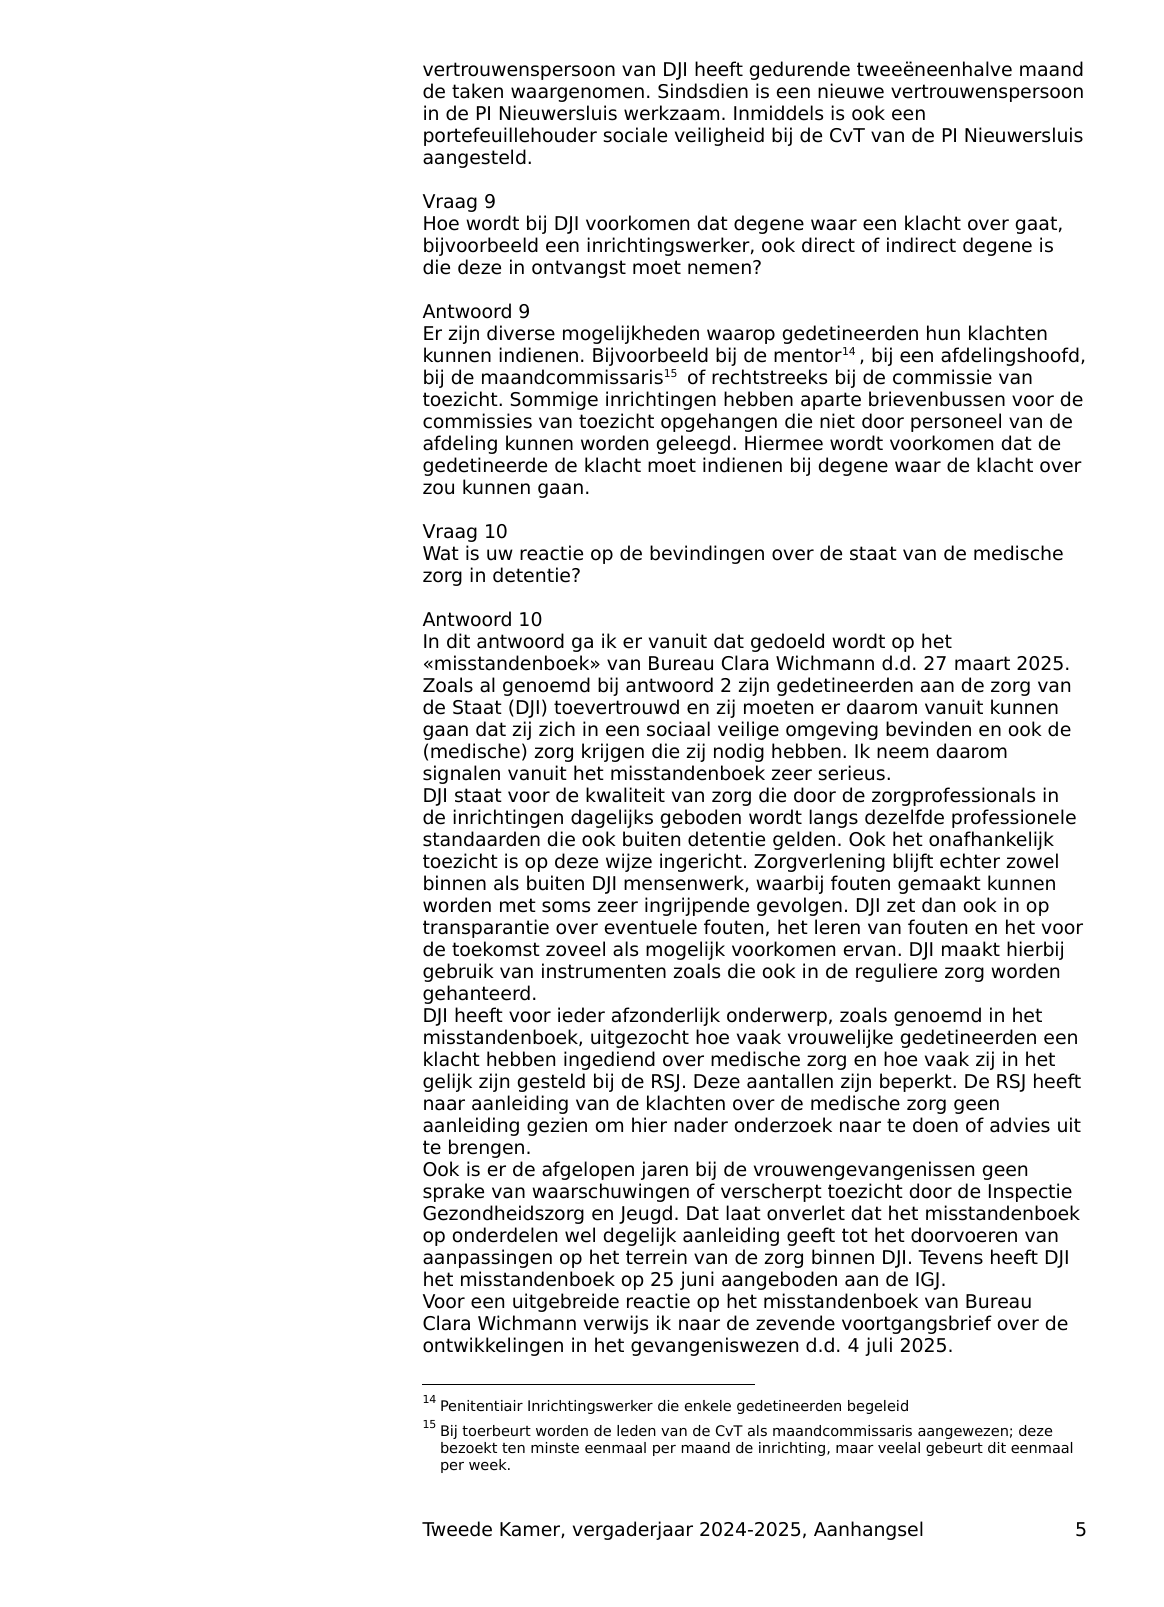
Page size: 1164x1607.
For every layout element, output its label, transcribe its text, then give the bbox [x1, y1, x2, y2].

text Vraag 10 [422, 521, 1087, 543]
text Antwoord 9 [422, 301, 1087, 323]
text DJI staat voor de kwaliteit van zorg die door de zorgprofessionals in de inrichtingen dagelijks geboden wordt langs dezelfde professionele standaarden die ook buiten detentie gelden. Ook het onafhankelijk toezicht is op deze wijze ingericht. Zorgverlening blijft echter zowel binnen als buiten DJI mensenwerk, waarbij fouten gemaakt kunnen worden met soms zeer ingrijpende gevolgen. DJI zet dan ook in op transparantie over eventuele fouten, het leren van fouten en het voor de toekomst zoveel als mogelijk voorkomen ervan. DJI maakt hierbij gebruik van instrumenten zoals die ook in de reguliere zorg worden gehanteerd. [422, 785, 1087, 1005]
text Ook is er de afgelopen jaren bij de vrouwengevangenissen geen sprake van waarschuwingen of verscherpt toezicht door de Inspectie Gezondheidszorg en Jeugd. Dat laat onverlet dat het misstandenboek op onderdelen wel degelijk aanleiding geeft tot het doorvoeren van aanpassingen op het terrein van de zorg binnen DJI. Tevens heeft DJI het misstandenboek op 25 juni aangeboden aan de IGJ. [422, 1159, 1087, 1291]
text Wat is uw reactie op de bevindingen over de staat van de medische zorg in detentie? [422, 543, 1087, 587]
text Antwoord 10 [422, 609, 1087, 631]
text Zoals al genoemd bij antwoord 2 zijn gedetineerden aan de zorg van de Staat (DJI) toevertrouwd en zij moeten er daarom vanuit kunnen gaan dat zij zich in een sociaal veilige omgeving bevinden en ook de (medische) zorg krijgen die zij nodig hebben. Ik neem daarom signalen vanuit het misstandenboek zeer serieus. [422, 675, 1087, 785]
text vertrouwenspersoon van DJI heeft gedurende tweeëneenhalve maand de taken waargenomen. Sindsdien is een nieuwe vertrouwenspersoon in de PI Nieuwersluis werkzaam. Inmiddels is ook een portefeuillehouder sociale veiligheid bij de CvT van de PI Nieuwersluis aangesteld. [422, 59, 1087, 169]
text In dit antwoord ga ik er vanuit dat gedoeld wordt op het «misstandenboek» van Bureau Clara Wichmann d.d. 27 maart 2025. [422, 631, 1087, 675]
text Hoe wordt bij DJI voorkomen dat degene waar een klacht over gaat, bijvoorbeeld een inrichtingswerker, ook direct of indirect degene is die deze in ontvangst moet nemen? [422, 213, 1087, 279]
text Bij toerbeurt worden de leden van de CvT als maandcommissaris aangewezen; deze bezoekt ten minste eenmaal per maand de inrichting, maar veelal gebeurt dit eenmaal per week. [422, 1418, 1087, 1474]
text Voor een uitgebreide reactie op het misstandenboek van Bureau Clara Wichmann verwijs ik naar de zevende voortgangsbrief over de ontwikkelingen in het gevangeniswezen d.d. 4 juli 2025. [422, 1291, 1087, 1357]
text Vraag 9 [422, 191, 1087, 213]
text Er zijn diverse mogelijkheden waarop gedetineerden hun klachten kunnen indienen. Bijvoorbeeld bij de mentor, bij een afdelingshoofd, bij de maandcommissaris of rechtstreeks bij de commissie van toezicht. Sommige inrichtingen hebben aparte brievenbussen voor de commissies van toezicht opgehangen die niet door personeel van de afdeling kunnen worden geleegd. Hiermee wordt voorkomen dat de gedetineerde de klacht moet indienen bij degene waar de klacht over zou kunnen gaan. [422, 323, 1087, 499]
text DJI heeft voor ieder afzonderlijk onderwerp, zoals genoemd in het misstandenboek, uitgezocht hoe vaak vrouwelijke gedetineerden een klacht hebben ingediend over medische zorg en hoe vaak zij in het gelijk zijn gesteld bij de RSJ. Deze aantallen zijn beperkt. De RSJ heeft naar aanleiding van de klachten over de medische zorg geen aanleiding gezien om hier nader onderzoek naar te doen of advies uit te brengen. [422, 1005, 1087, 1159]
text Penitentiair Inrichtingswerker die enkele gedetineerden begeleid [422, 1393, 1087, 1416]
